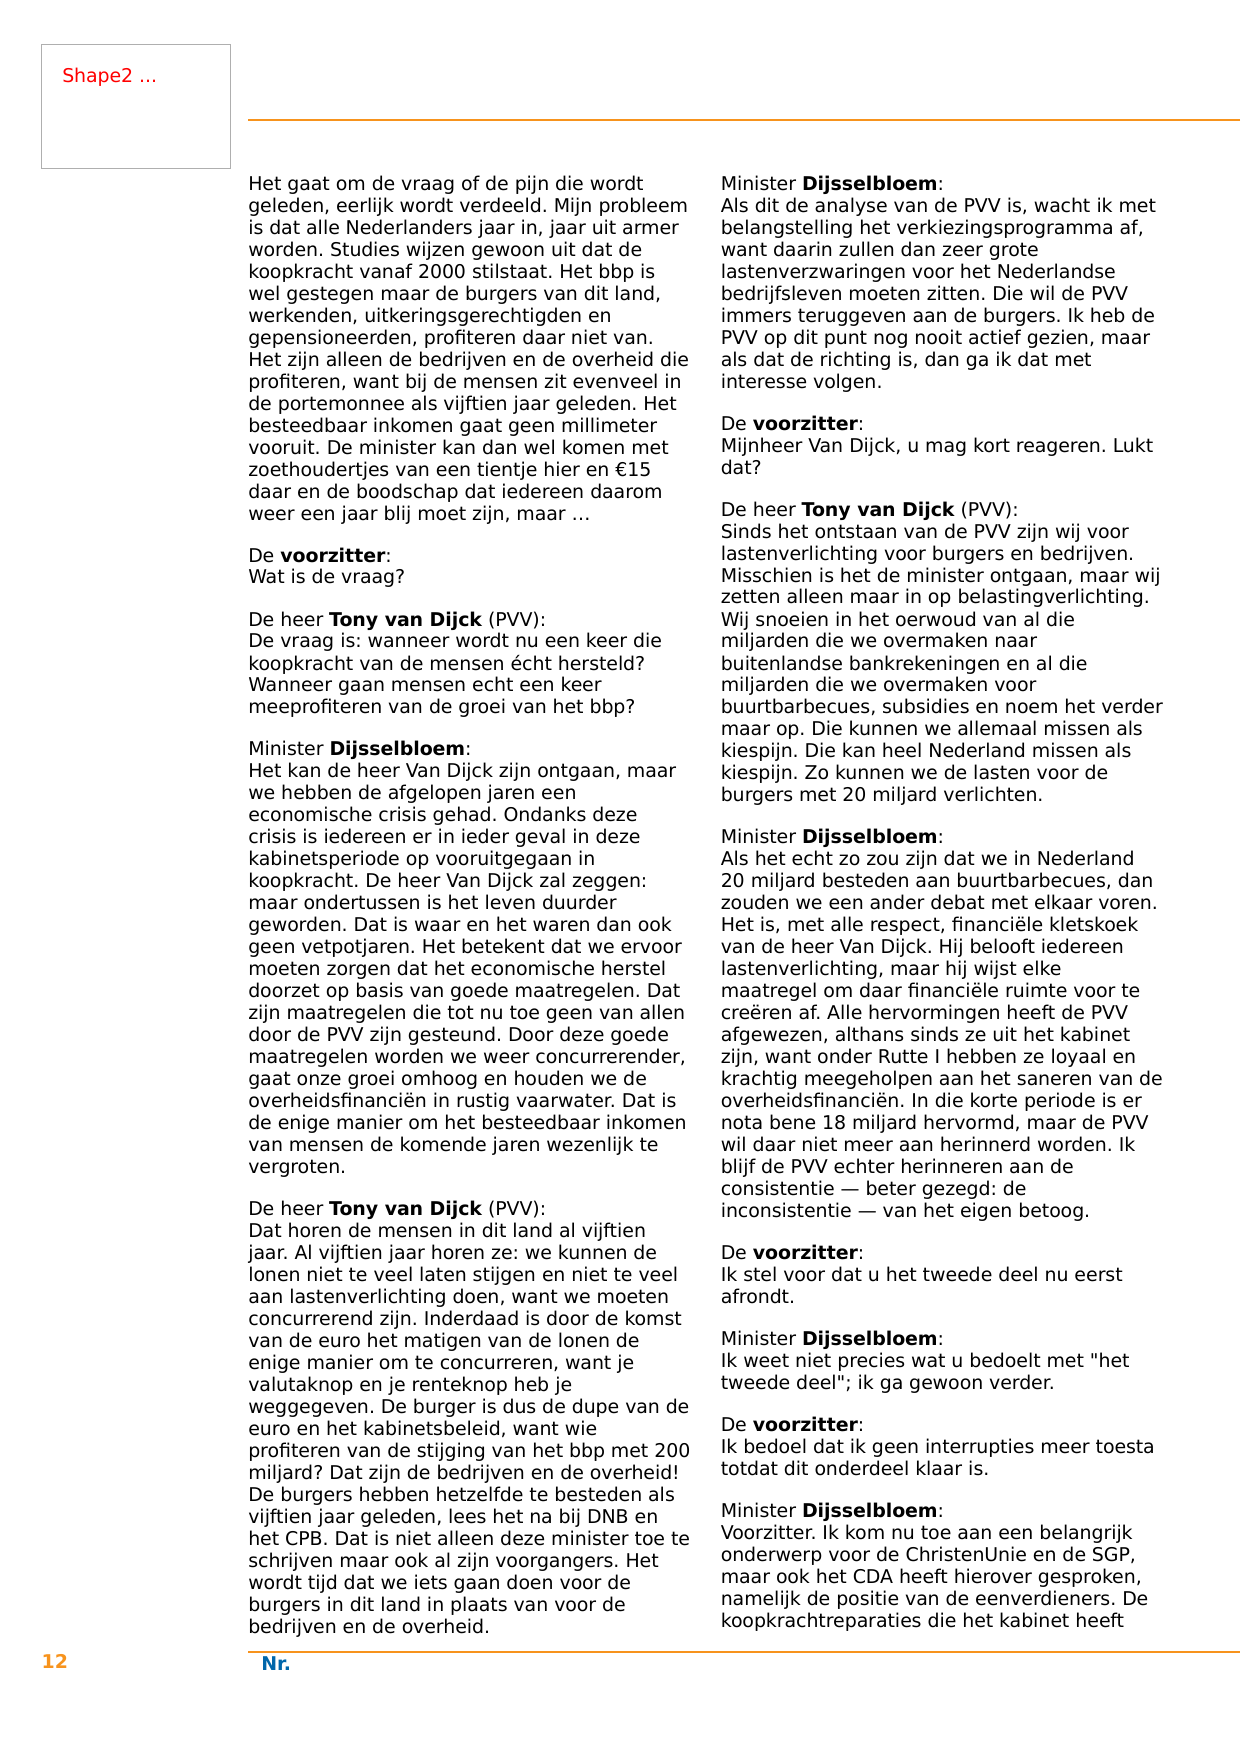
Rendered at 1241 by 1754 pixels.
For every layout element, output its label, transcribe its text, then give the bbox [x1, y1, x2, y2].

text De heer Tony van Dijck (PVV): [248, 608, 691, 630]
text Ik bedoel dat ik geen interrupties meer toesta totdat dit onderdeel klaar is. [721, 1436, 1163, 1480]
text Ik weet niet precies wat u bedoelt met "het tweede deel"; ik ga gewoon verder. [721, 1350, 1163, 1394]
text Ik stel voor dat u het tweede deel nu eerst afrondt. [721, 1264, 1163, 1308]
text Minister Dijsselbloem: [721, 1328, 1163, 1350]
text Minister Dijsselbloem: [721, 826, 1163, 848]
text De voorzitter: [721, 413, 1163, 434]
text Het gaat om de vraag of de pijn die wordt geleden, eerlijk wordt verdeeld. Mijn probleem is dat alle Nederlanders jaar in, jaar uit armer worden. Studies wijzen gewoon uit dat de koopkracht vanaf 2000 stilstaat. Het bbp is wel gestegen maar de burgers van dit land, werkenden, uitkeringsgerechtigden en gepensioneerden, profiteren daar niet van. Het zijn alleen de bedrijven en de overheid die profiteren, want bij de mensen zit evenveel in de portemonnee als vijftien jaar geleden. Het besteedbaar inkomen gaat geen millimeter vooruit. De minister kan dan wel komen met zoethoudertjes van een tientje hier en €15 daar en de boodschap dat iedereen daarom weer een jaar blij moet zijn, maar … [248, 173, 691, 524]
text Sinds het ontstaan van de PVV zijn wij voor lastenverlichting voor burgers en bedrijven. Misschien is het de minister ontgaan, maar wij zetten alleen maar in op belastingverlichting. Wij snoeien in het oerwoud van al die miljarden die we overmaken naar buitenlandse bankrekeningen en al die miljarden die we overmaken voor buurtbarbecues, subsidies en noem het verder maar op. Die kunnen we allemaal missen als kiespijn. Die kan heel Nederland missen als kiespijn. Zo kunnen we de lasten voor de burgers met 20 miljard verlichten. [721, 521, 1163, 806]
text Mijnheer Van Dijck, u mag kort reageren. Lukt dat? [721, 434, 1163, 478]
text Wat is de vraag? [248, 566, 691, 588]
text Voorzitter. Ik kom nu toe aan een belangrijk onderwerp voor de ChristenUnie en de SGP, maar ook het CDA heeft hierover gesproken, namelijk de positie van de eenverdieners. De koopkrachtreparaties die het kabinet heeft [721, 1522, 1163, 1632]
text Minister Dijsselbloem: [721, 1500, 1163, 1522]
text De heer Tony van Dijck (PVV): [248, 1198, 691, 1220]
text Minister Dijsselbloem: [721, 173, 1163, 195]
text De vraag is: wanneer wordt nu een keer die koopkracht van de mensen écht hersteld? Wanneer gaan mensen echt een keer meeprofiteren van de groei van het bbp? [248, 630, 691, 718]
text Minister Dijsselbloem: [248, 738, 691, 760]
text Als het echt zo zou zijn dat we in Nederland 20 miljard besteden aan buurtbarbecues, dan zouden we een ander debat met elkaar voren. Het is, met alle respect, financiële kletskoek van de heer Van Dijck. Hij belooft iedereen lastenverlichting, maar hij wijst elke maatregel om daar financiële ruimte voor te creëren af. Alle hervormingen heeft de PVV afgewezen, althans sinds ze uit het kabinet zijn, want onder Rutte I hebben ze loyaal en krachtig meegeholpen aan het saneren van de overheidsfinanciën. In die korte periode is er nota bene 18 miljard hervormd, maar de PVV wil daar niet meer aan herinnerd worden. Ik blijf de PVV echter herinneren aan de consistentie — beter gezegd: de inconsistentie — van het eigen betoog. [721, 848, 1163, 1222]
text De voorzitter: [721, 1414, 1163, 1436]
text Als dit de analyse van de PVV is, wacht ik met belangstelling het verkiezingsprogramma af, want daarin zullen dan zeer grote lastenverzwaringen voor het Nederlandse bedrijfsleven moeten zitten. Die wil de PVV immers teruggeven aan de burgers. Ik heb de PVV op dit punt nog nooit actief gezien, maar als dat de richting is, dan ga ik dat met interesse volgen. [721, 195, 1163, 393]
text De voorzitter: [248, 544, 691, 566]
text Dat horen de mensen in dit land al vijftien jaar. Al vijftien jaar horen ze: we kunnen de lonen niet te veel laten stijgen en niet te veel aan lastenverlichting doen, want we moeten concurrerend zijn. Inderdaad is door de komst van de euro het matigen van de lonen de enige manier om te concurreren, want je valutaknop en je renteknop heb je weggegeven. De burger is dus de dupe van de euro en het kabinetsbeleid, want wie profiteren van de stijging van het bbp met 200 miljard? Dat zijn de bedrijven en de overheid! De burgers hebben hetzelfde te besteden als vijftien jaar geleden, lees het na bij DNB en het CPB. Dat is niet alleen deze minister toe te schrijven maar ook al zijn voorgangers. Het wordt tijd dat we iets gaan doen voor de burgers in dit land in plaats van voor de bedrijven en de overheid. [248, 1220, 691, 1637]
text De heer Tony van Dijck (PVV): [721, 498, 1163, 521]
text Het kan de heer Van Dijck zijn ontgaan, maar we hebben de afgelopen jaren een economische crisis gehad. Ondanks deze crisis is iedereen er in ieder geval in deze kabinetsperiode op vooruitgegaan in koopkracht. De heer Van Dijck zal zeggen: maar ondertussen is het leven duurder geworden. Dat is waar en het waren dan ook geen vetpotjaren. Het betekent dat we ervoor moeten zorgen dat het economische herstel doorzet op basis van goede maatregelen. Dat zijn maatregelen die tot nu toe geen van allen door de PVV zijn gesteund. Door deze goede maatregelen worden we weer concurrerender, gaat onze groei omhoog en houden we de overheidsfinanciën in rustig vaarwater. Dat is de enige manier om het besteedbaar inkomen van mensen de komende jaren wezenlijk te vergroten. [248, 760, 691, 1178]
text De voorzitter: [721, 1242, 1163, 1264]
